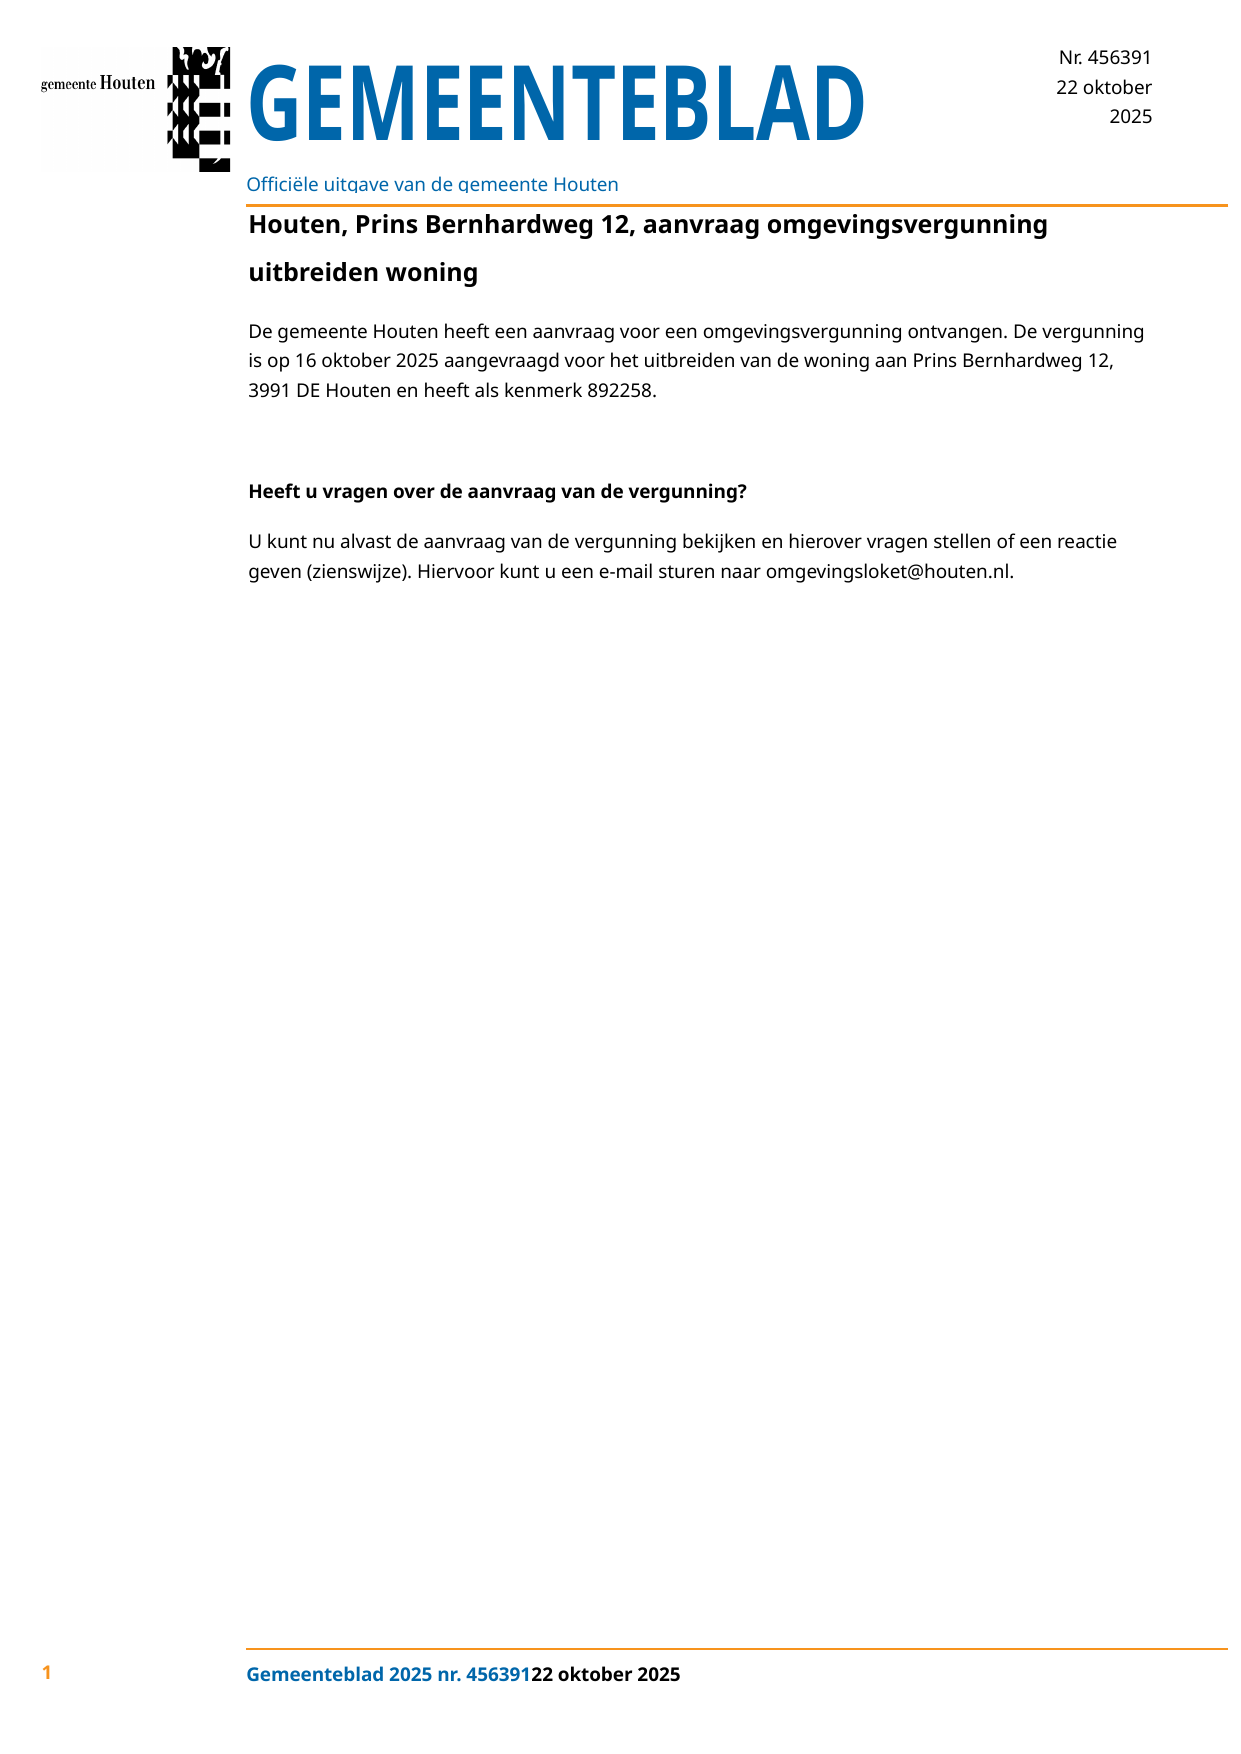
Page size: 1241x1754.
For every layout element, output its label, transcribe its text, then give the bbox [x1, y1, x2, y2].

text Houten, Prins Bernhardweg 12, aanvraag omgevingsvergunning uitbreiden woning [248, 207, 1152, 288]
text U kunt nu alvast de aanvraag van de vergunning bekijken en hierover vragen stellen of een reactie geven (zienswijze). Hiervoor kunt u een e-mail sturen naar omgevingsloket@houten.nl. [248, 528, 1152, 584]
picture [41, 47, 231, 172]
text De gemeente Houten heeft een aanvraag voor een omgevingsvergunning ontvangen. De vergunning is op 16 oktober 2025 aangevraagd voor het uitbreiden van de woning aan Prins Bernhardweg 12, 3991 DE Houten en heeft als kenmerk 892258. [248, 318, 1152, 403]
text Heeft u vragen over de aanvraag van de vergunning? [248, 478, 1152, 504]
